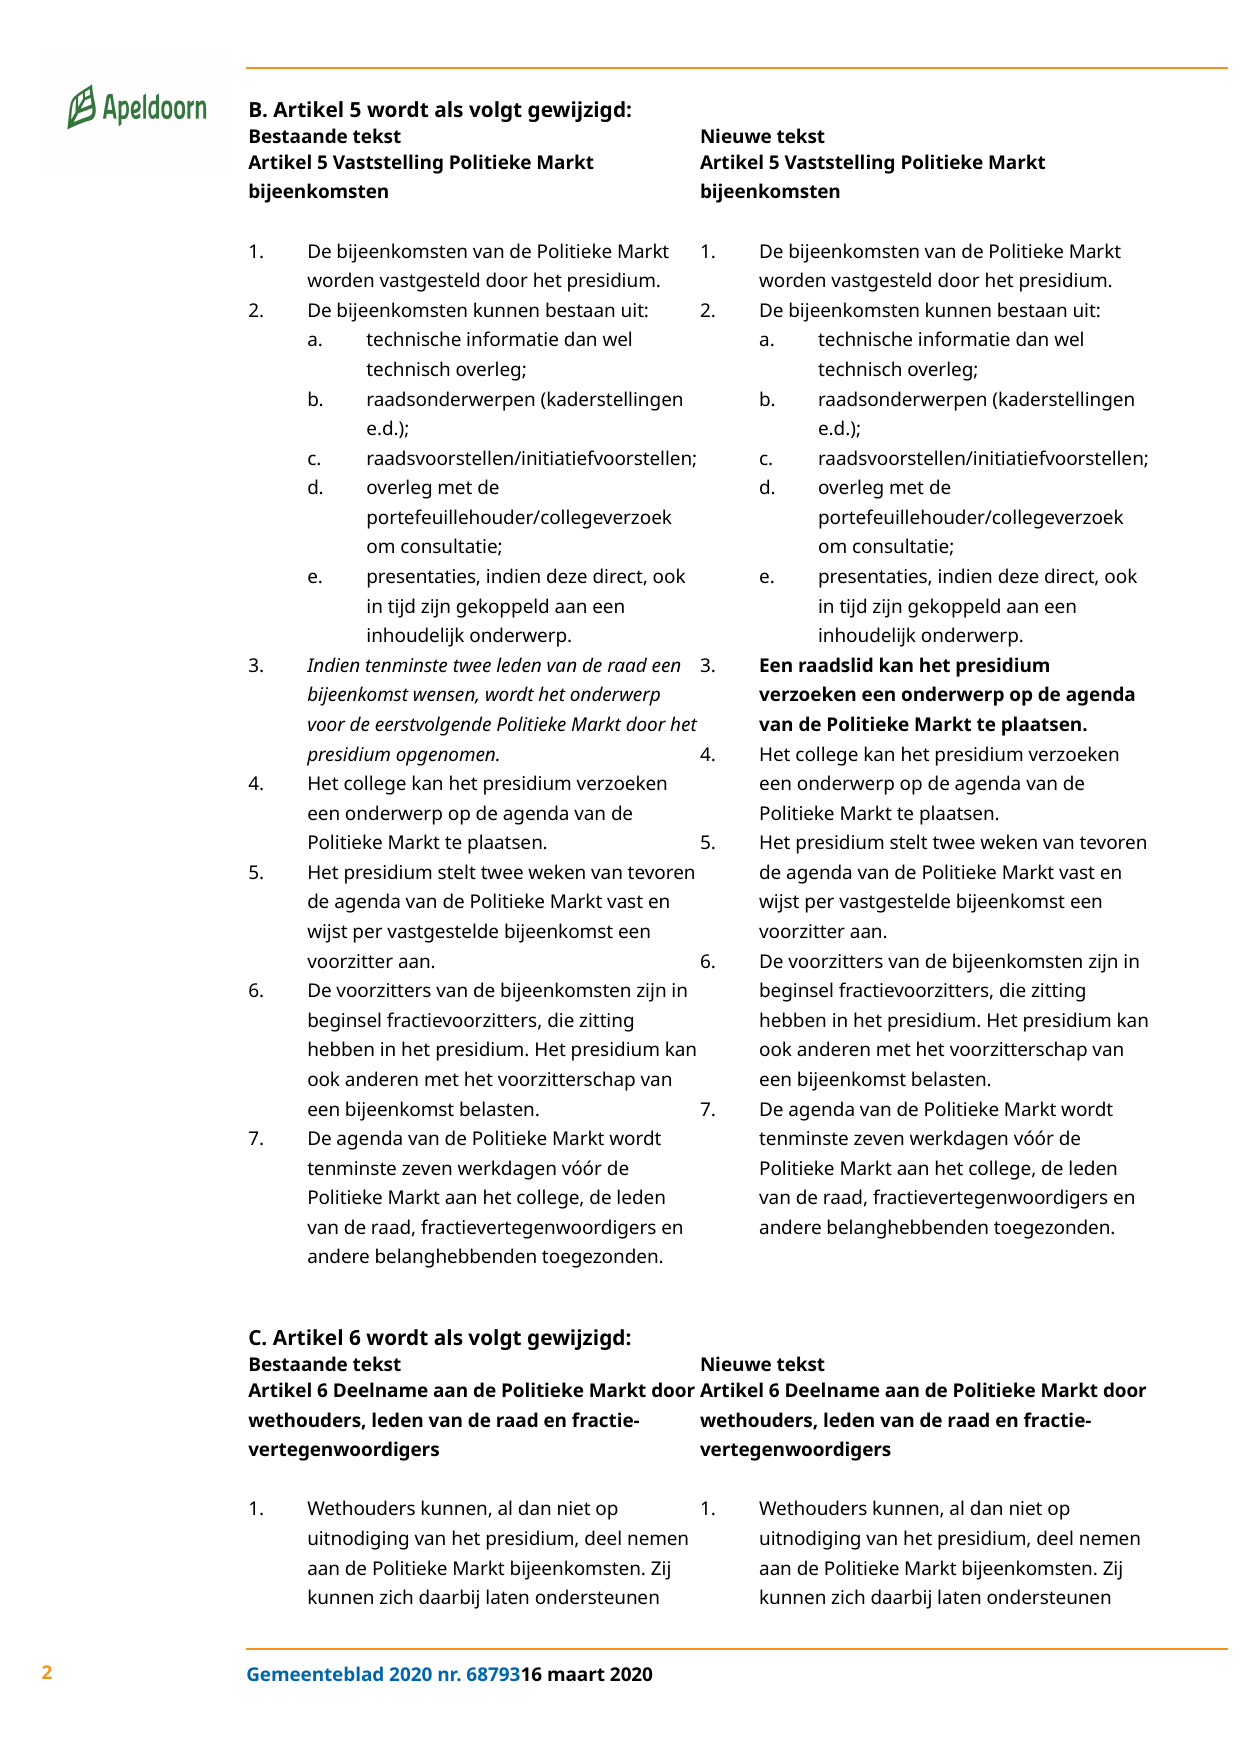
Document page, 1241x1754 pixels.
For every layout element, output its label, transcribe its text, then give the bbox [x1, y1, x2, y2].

table_header Nieuwe tekst [700, 123, 1152, 149]
table_header Bestaande tekst [248, 123, 700, 149]
table_header Nieuwe tekst [700, 1352, 1152, 1377]
table_cell Artikel 6 Deelname aan de Politieke Markt door wethouders, leden van de raad en fractie-vertegenwoordigers Wethouders kunnen, al dan niet op uitnodiging van het presidium, deel nemen aan de Politieke Markt bijeenkomsten. Zij kunnen zich daarbij laten ondersteunen [700, 1377, 1152, 1610]
picture [41, 47, 231, 172]
text B. Artikel 5 wordt als volgt gewijzigd: [248, 95, 1152, 123]
table_header Bestaande tekst [248, 1352, 700, 1377]
text C. Artikel 6 wordt als volgt gewijzigd: [248, 1323, 1152, 1351]
table_cell Artikel 5 Vaststelling Politieke Markt bijeenkomsten De bijeenkomsten van de Politieke Markt worden vastgesteld door het presidium. De bijeenkomsten kunnen bestaan uit: technische informatie dan wel technisch overleg; raadsonderwerpen (kaderstellingen e.d.); raadsvoorstellen/initiatiefvoorstellen; overleg met de portefeuillehouder/collegeverzoek om consultatie; presentaties, indien deze direct, ook in tijd zijn gekoppeld aan een inhoudelijk onderwerp. Indien tenminste twee leden van de raad een bijeenkomst wensen, wordt het onderwerp voor de eerstvolgende Politieke Markt door het presidium opgenomen. Het college kan het presidium verzoeken een onderwerp op de agenda van de Politieke Markt te plaatsen. Het presidium stelt twee weken van tevoren de agenda van de Politieke Markt vast en wijst per vastgestelde bijeenkomst een voorzitter aan. De voorzitters van de bijeenkomsten zijn in beginsel fractievoorzitters, die zitting hebben in het presidium. Het presidium kan ook anderen met het voorzitterschap van een bijeenkomst belasten. De agenda van de Politieke Markt wordt tenminste zeven werkdagen vóór de Politieke Markt aan het college, de leden van de raad, fractievertegenwoordigers en andere belanghebbenden toegezonden. [248, 149, 700, 1269]
table_cell Artikel 6 Deelname aan de Politieke Markt door wethouders, leden van de raad en fractie-vertegenwoordigers Wethouders kunnen, al dan niet op uitnodiging van het presidium, deel nemen aan de Politieke Markt bijeenkomsten. Zij kunnen zich daarbij laten ondersteunen [248, 1377, 700, 1610]
table_cell Artikel 5 Vaststelling Politieke Markt bijeenkomsten De bijeenkomsten van de Politieke Markt worden vastgesteld door het presidium. De bijeenkomsten kunnen bestaan uit: technische informatie dan wel technisch overleg; raadsonderwerpen (kaderstellingen e.d.); raadsvoorstellen/initiatiefvoorstellen; overleg met de portefeuillehouder/collegeverzoek om consultatie; presentaties, indien deze direct, ook in tijd zijn gekoppeld aan een inhoudelijk onderwerp. Een raadslid kan het presidium verzoeken een onderwerp op de agenda van de Politieke Markt te plaatsen. Het college kan het presidium verzoeken een onderwerp op de agenda van de Politieke Markt te plaatsen. Het presidium stelt twee weken van tevoren de agenda van de Politieke Markt vast en wijst per vastgestelde bijeenkomst een voorzitter aan. De voorzitters van de bijeenkomsten zijn in beginsel fractievoorzitters, die zitting hebben in het presidium. Het presidium kan ook anderen met het voorzitterschap van een bijeenkomst belasten. De agenda van de Politieke Markt wordt tenminste zeven werkdagen vóór de Politieke Markt aan het college, de leden van de raad, fractievertegenwoordigers en andere belanghebbenden toegezonden. [700, 149, 1152, 1269]
